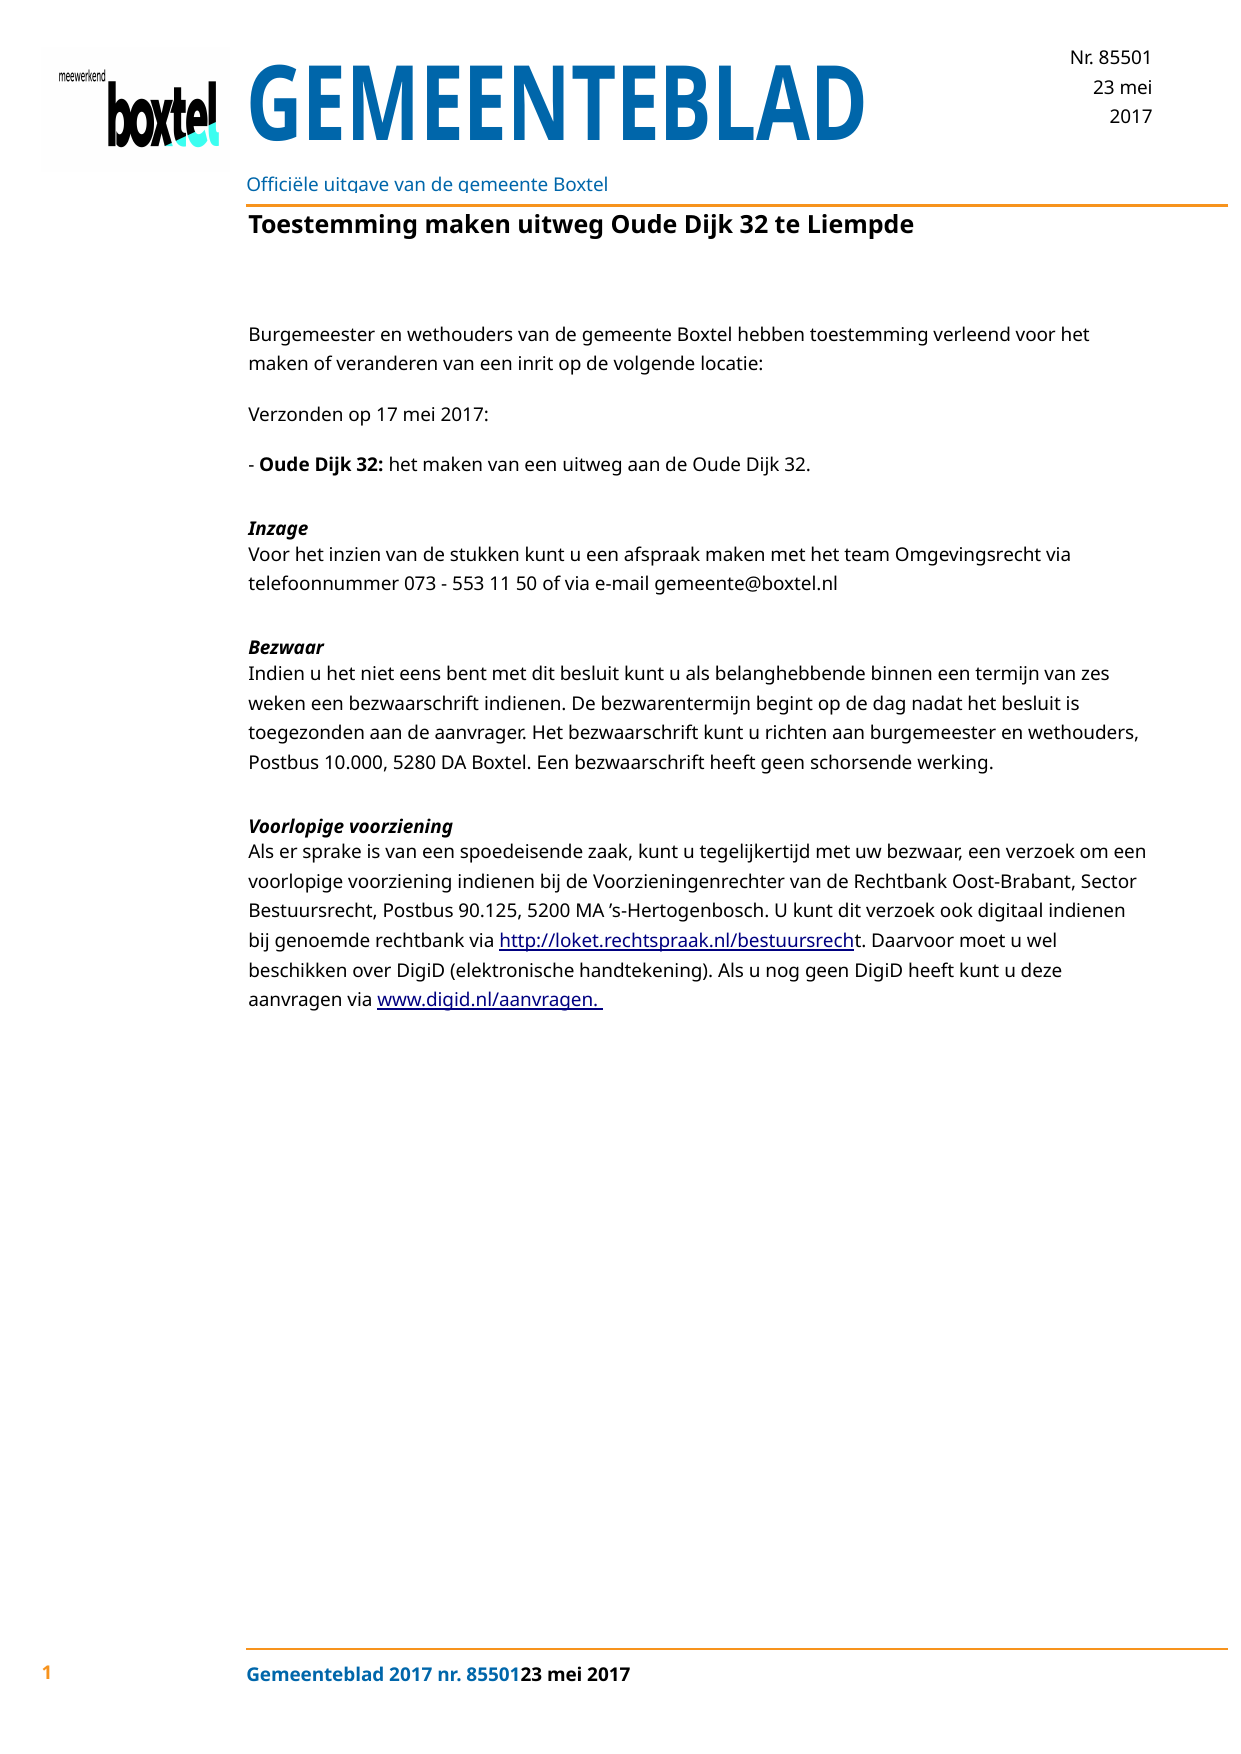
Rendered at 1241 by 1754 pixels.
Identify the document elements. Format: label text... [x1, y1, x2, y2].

text Bezwaar [248, 634, 1152, 660]
text Als er sprake is van een spoedeisende zaak, kunt u tegelijkertijd met uw bezwaar, een verzoek om een voorlopige voorziening indienen bij de Voorzieningenrechter van de Rechtbank Oost-Brabant, Sector Bestuursrecht, Postbus 90.125, 5200 MA ’s-Hertogenbosch. U kunt dit verzoek ook digitaal indienen bij genoemde rechtbank via http://loket.rechtspraak.nl/bestuursrecht. Daarvoor moet u wel beschikken over DigiD (elektronische handtekening). Als u nog geen DigiD heeft kunt u deze aanvragen via www.digid.nl/aanvragen. [248, 838, 1152, 1012]
text Indien u het niet eens bent met dit besluit kunt u als belanghebbende binnen een termijn van zes weken een bezwaarschrift indienen. De bezwarentermijn begint op de dag nadat het besluit is toegezonden aan de aanvrager. Het bezwaarschrift kunt u richten aan burgemeester en wethouders, Postbus 10.000, 5280 DA Boxtel. Een bezwaarschrift heeft geen schorsende werking. [248, 660, 1152, 774]
text Inzage [248, 515, 1152, 541]
text - Oude Dijk 32: het maken van een uitweg aan de Oude Dijk 32. [248, 451, 1152, 477]
text Voorlopige voorziening [248, 813, 1152, 838]
text Burgemeester en wethouders van de gemeente Boxtel hebben toestemming verleend voor het maken of veranderen van een inrit op de volgende locatie: [248, 321, 1152, 376]
picture [41, 47, 231, 172]
text Voor het inzien van de stukken kunt u een afspraak maken met het team Omgevingsrecht via telefoonnummer 073 - 553 11 50 of via e-mail gemeente@boxtel.nl [248, 541, 1152, 596]
text Verzonden op 17 mei 2017: [248, 401, 1152, 426]
text Toestemming maken uitweg Oude Dijk 32 te Liempde [248, 207, 1152, 241]
